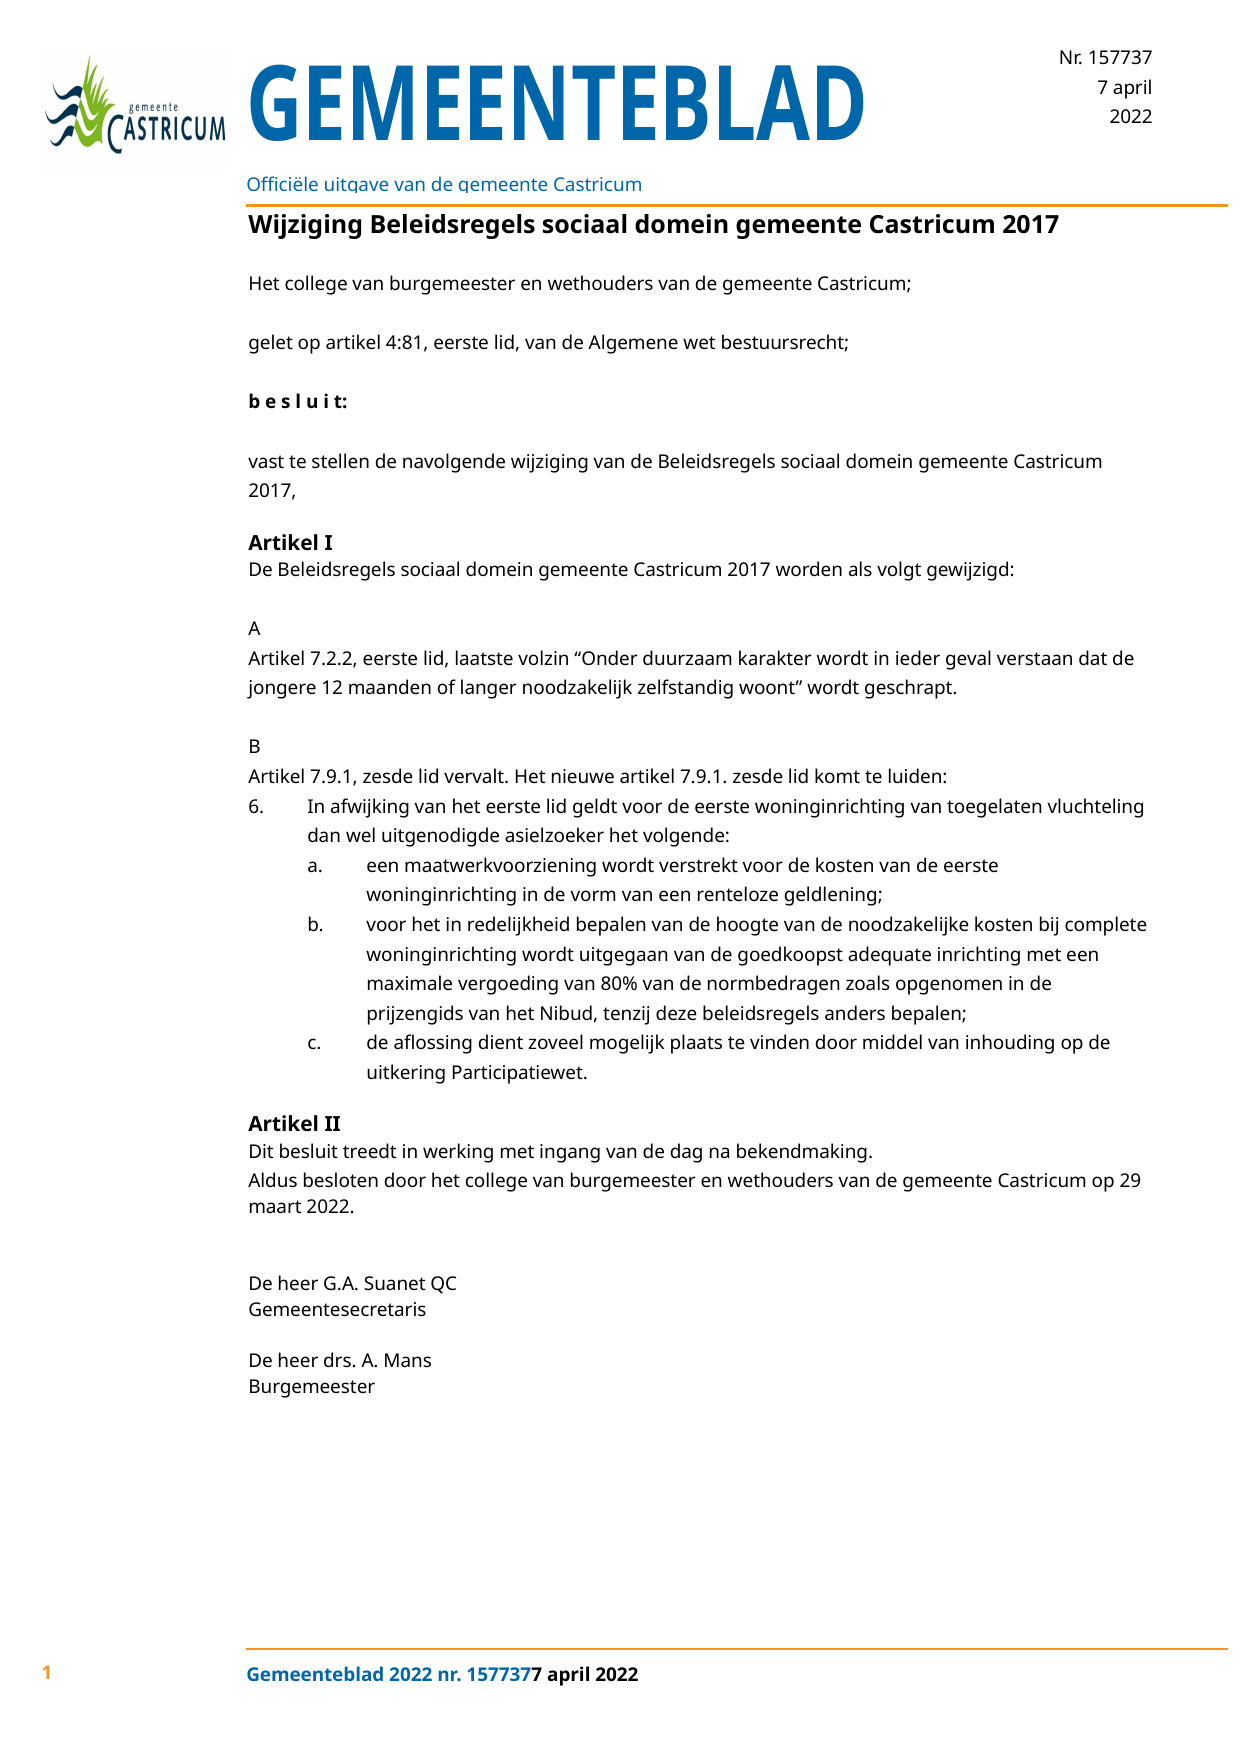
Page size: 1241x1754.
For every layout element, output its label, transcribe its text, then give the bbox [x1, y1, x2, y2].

text Wijziging Beleidsregels sociaal domein gemeente Castricum 2017 [248, 207, 1152, 241]
text vast te stellen de navolgende wijziging van de Beleidsregels sociaal domein gemeente Castricum 2017, [248, 448, 1152, 503]
text Het college van burgemeester en wethouders van de gemeente Castricum; [248, 270, 1152, 296]
list een maatwerkvoorziening wordt verstrekt voor de kosten van de eerste woninginrichting in de vorm van een renteloze geldlening; [307, 852, 1152, 907]
text Artikel 7.2.2, eerste lid, laatste volzin “Onder duurzaam karakter wordt in ieder geval verstaan dat de jongere 12 maanden of langer noodzakelijk zelfstandig woont” wordt geschrapt. [248, 645, 1152, 700]
text Gemeentesecretaris [248, 1296, 1152, 1322]
list de aflossing dient zoveel mogelijk plaats te vinden door middel van inhouding op de uitkering Participatiewet. [307, 1029, 1152, 1085]
text Artikel 7.9.1, zesde lid vervalt. Het nieuwe artikel 7.9.1. zesde lid komt te luiden: [248, 763, 1152, 789]
text b e s l u i t: [248, 389, 1152, 414]
text Aldus besloten door het college van burgemeester en wethouders van de gemeente Castricum op 29 maart 2022. [248, 1168, 1152, 1219]
picture [41, 47, 231, 172]
text Dit besluit treedt in werking met ingang van de dag na bekendmaking. [248, 1138, 1152, 1164]
list voor het in redelijkheid bepalen van de hoogte van de noodzakelijke kosten bij complete woninginrichting wordt uitgegaan van de goedkoopst adequate inrichting met een maximale vergoeding van 80% van de normbedragen zoals opgenomen in de prijzengids van het Nibud, tenzij deze beleidsregels anders bepalen; [307, 911, 1152, 1026]
text Artikel I [248, 528, 1152, 556]
text B [248, 734, 1152, 759]
text De Beleidsregels sociaal domein gemeente Castricum 2017 worden als volgt gewijzigd: [248, 556, 1152, 582]
text Artikel II [248, 1109, 1152, 1138]
text De heer drs. A. Mans [248, 1348, 1152, 1373]
text gelet op artikel 4:81, eerste lid, van de Algemene wet bestuursrecht; [248, 329, 1152, 355]
text A [248, 615, 1152, 641]
text Burgemeester [248, 1373, 1152, 1399]
text De heer G.A. Suanet QC [248, 1271, 1152, 1296]
list In afwijking van het eerste lid geldt voor de eerste woninginrichting van toegelaten vluchteling dan wel uitgenodigde asielzoeker het volgende: [248, 793, 1152, 848]
